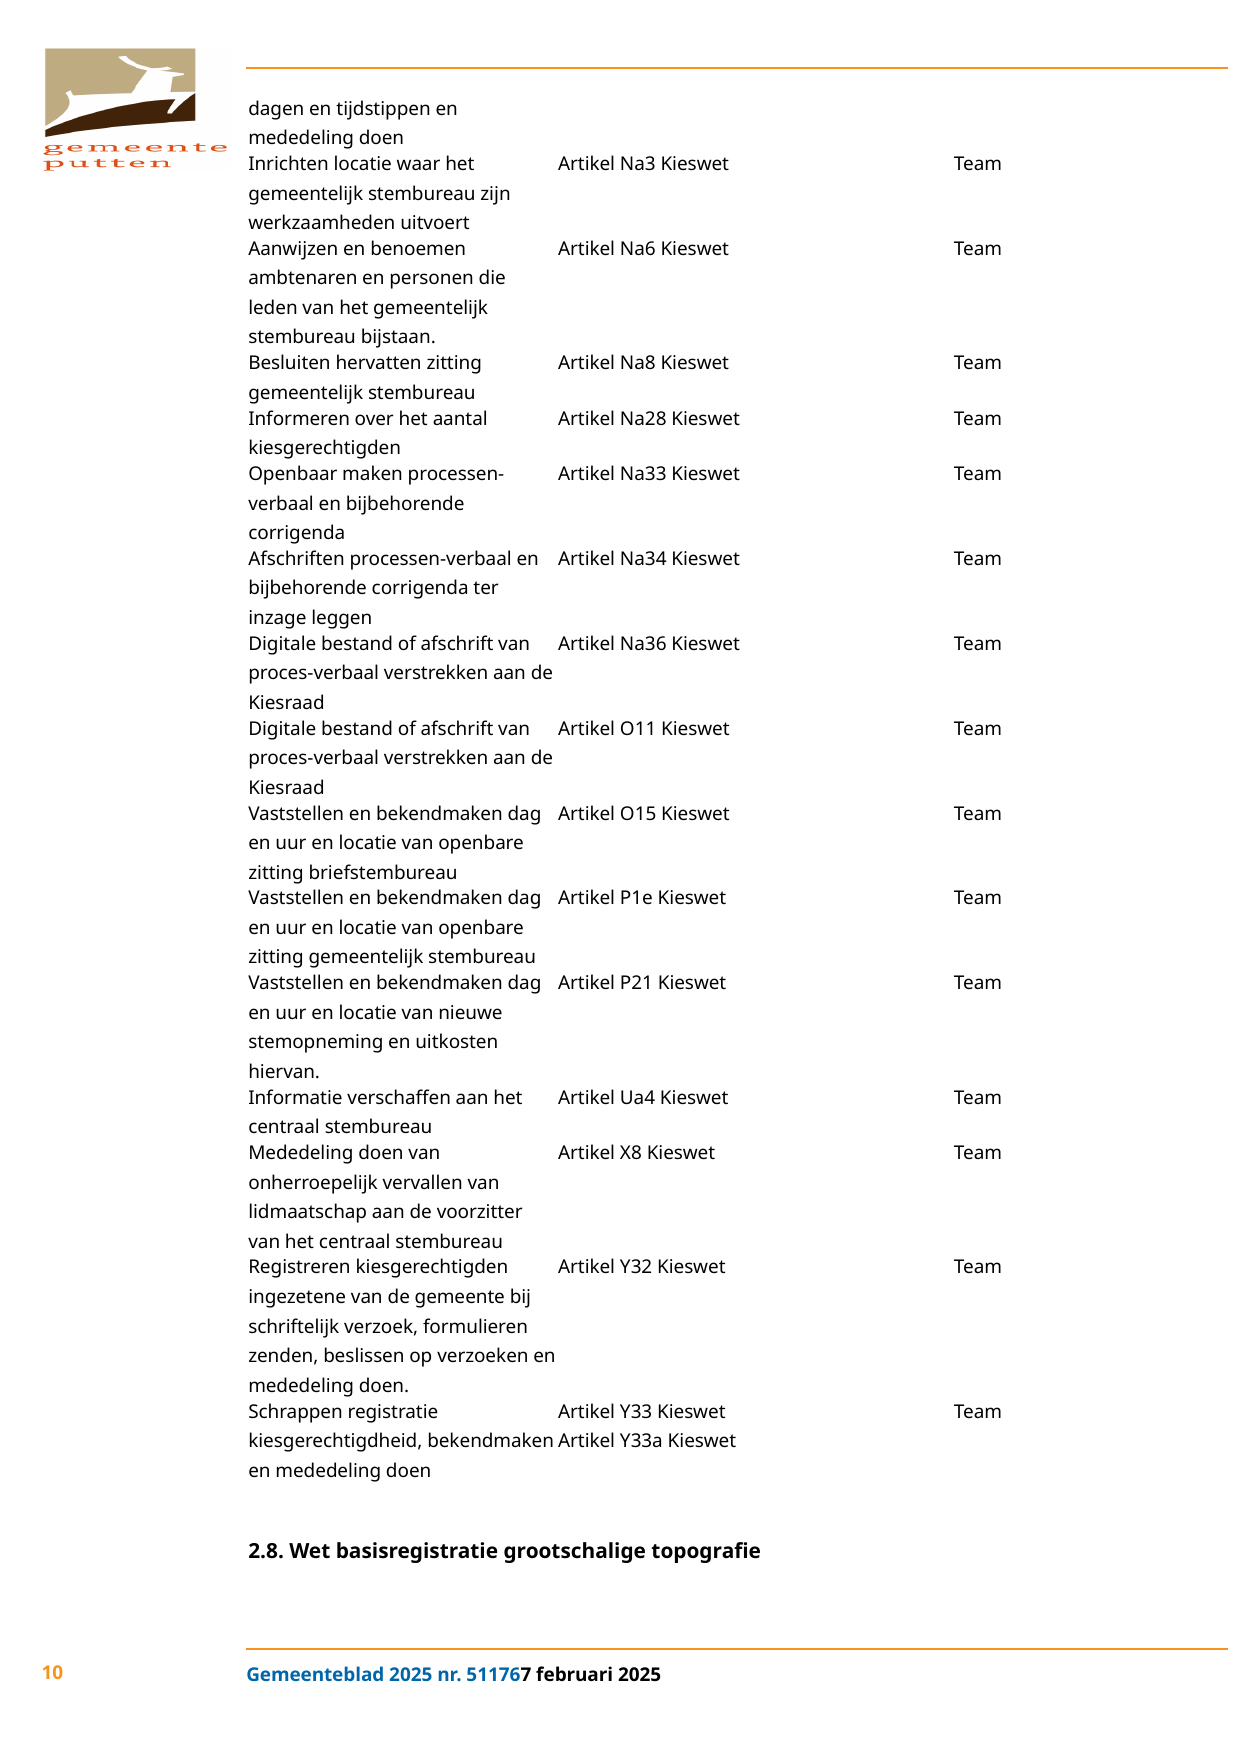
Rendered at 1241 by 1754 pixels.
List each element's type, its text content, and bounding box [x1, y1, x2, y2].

table_cell Inrichten locatie waar het gemeentelijk stembureau zijn werkzaamheden uitvoert [248, 150, 558, 235]
table_cell Team [954, 235, 1152, 349]
table_cell Team [954, 800, 1152, 884]
table_cell [756, 630, 954, 715]
table_cell Registreren kiesgerechtigden ingezetene van de gemeente bij schriftelijk verzoek, formulieren zenden, beslissen op verzoeken en mededeling doen. [248, 1254, 558, 1398]
table_cell Team [954, 630, 1152, 715]
table_cell Artikel Na36 Kieswet [558, 630, 756, 715]
table_cell Artikel P1e Kieswet [558, 885, 756, 969]
table_cell Informatie verschaffen aan het centraal stembureau [248, 1084, 558, 1139]
table_cell [756, 970, 954, 1084]
table_cell Artikel Na34 Kieswet [558, 545, 756, 630]
table_cell Vaststellen en bekendmaken dag en uur en locatie van openbare zitting gemeentelijk stembureau [248, 885, 558, 969]
table_cell Team [954, 545, 1152, 630]
table_cell Team [954, 150, 1152, 235]
table_cell Digitale bestand of afschrift van proces-verbaal verstrekken aan de Kiesraad [248, 630, 558, 715]
table_cell Mededeling doen van onherroepelijk vervallen van lidmaatschap aan de voorzitter van het centraal stembureau [248, 1139, 558, 1254]
table_cell [756, 1084, 954, 1139]
picture [41, 47, 231, 172]
table_cell Artikel Na28 Kieswet [558, 405, 756, 460]
table_cell Artikel P21 Kieswet [558, 970, 756, 1084]
table_cell Team [954, 350, 1152, 405]
table_cell Team [954, 1254, 1152, 1398]
table_cell [756, 350, 954, 405]
table_cell Artikel O15 Kieswet [558, 800, 756, 884]
table_cell Team [954, 1398, 1152, 1483]
table_cell Vaststellen en bekendmaken dag en uur en locatie van openbare zitting briefstembureau [248, 800, 558, 884]
table_cell [756, 715, 954, 800]
table_cell Afschriften processen-verbaal en bijbehorende corrigenda ter inzage leggen [248, 545, 558, 630]
table_cell Schrappen registratie kiesgerechtigdheid, bekendmaken en mededeling doen [248, 1398, 558, 1483]
table_cell [756, 95, 954, 150]
table_cell [756, 1139, 954, 1254]
table_cell Artikel Na6 Kieswet [558, 235, 756, 349]
table_cell [756, 150, 954, 235]
table_cell Artikel O11 Kieswet [558, 715, 756, 800]
table_cell Aanwijzen en benoemen ambtenaren en personen die leden van het gemeentelijk stembureau bijstaan. [248, 235, 558, 349]
table_cell Informeren over het aantal kiesgerechtigden [248, 405, 558, 460]
table_cell Artikel Na33 Kieswet [558, 460, 756, 545]
table_cell Artikel Na8 Kieswet [558, 350, 756, 405]
table_cell Artikel Y33 Kieswet Artikel Y33a Kieswet [558, 1398, 756, 1483]
table_cell Artikel Y32 Kieswet [558, 1254, 756, 1398]
table_cell [756, 885, 954, 969]
table_cell Team [954, 715, 1152, 800]
table_cell [756, 800, 954, 884]
table_cell Artikel Na3 Kieswet [558, 150, 756, 235]
table_cell Artikel X8 Kieswet [558, 1139, 756, 1254]
table_cell Openbaar maken processen-verbaal en bijbehorende corrigenda [248, 460, 558, 545]
table_cell Besluiten hervatten zitting gemeentelijk stembureau [248, 350, 558, 405]
table_cell Team [954, 460, 1152, 545]
table_cell [756, 460, 954, 545]
table_cell [756, 405, 954, 460]
table_cell Team [954, 885, 1152, 969]
table_cell [756, 1398, 954, 1483]
table_cell Team [954, 1139, 1152, 1254]
table_cell [954, 95, 1152, 150]
table_cell Team [954, 970, 1152, 1084]
table_cell dagen en tijdstippen en mededeling doen [248, 95, 558, 150]
text 2.8. Wet basisregistratie grootschalige topografie [248, 1536, 1152, 1565]
table_cell Artikel Ua4 Kieswet [558, 1084, 756, 1139]
table_cell Team [954, 405, 1152, 460]
table_cell [558, 95, 756, 150]
table_cell Team [954, 1084, 1152, 1139]
table_cell [756, 235, 954, 349]
table_cell Vaststellen en bekendmaken dag en uur en locatie van nieuwe stemopneming en uitkosten hiervan. [248, 970, 558, 1084]
table_cell Digitale bestand of afschrift van proces-verbaal verstrekken aan de Kiesraad [248, 715, 558, 800]
table_cell [756, 545, 954, 630]
table_cell [756, 1254, 954, 1398]
